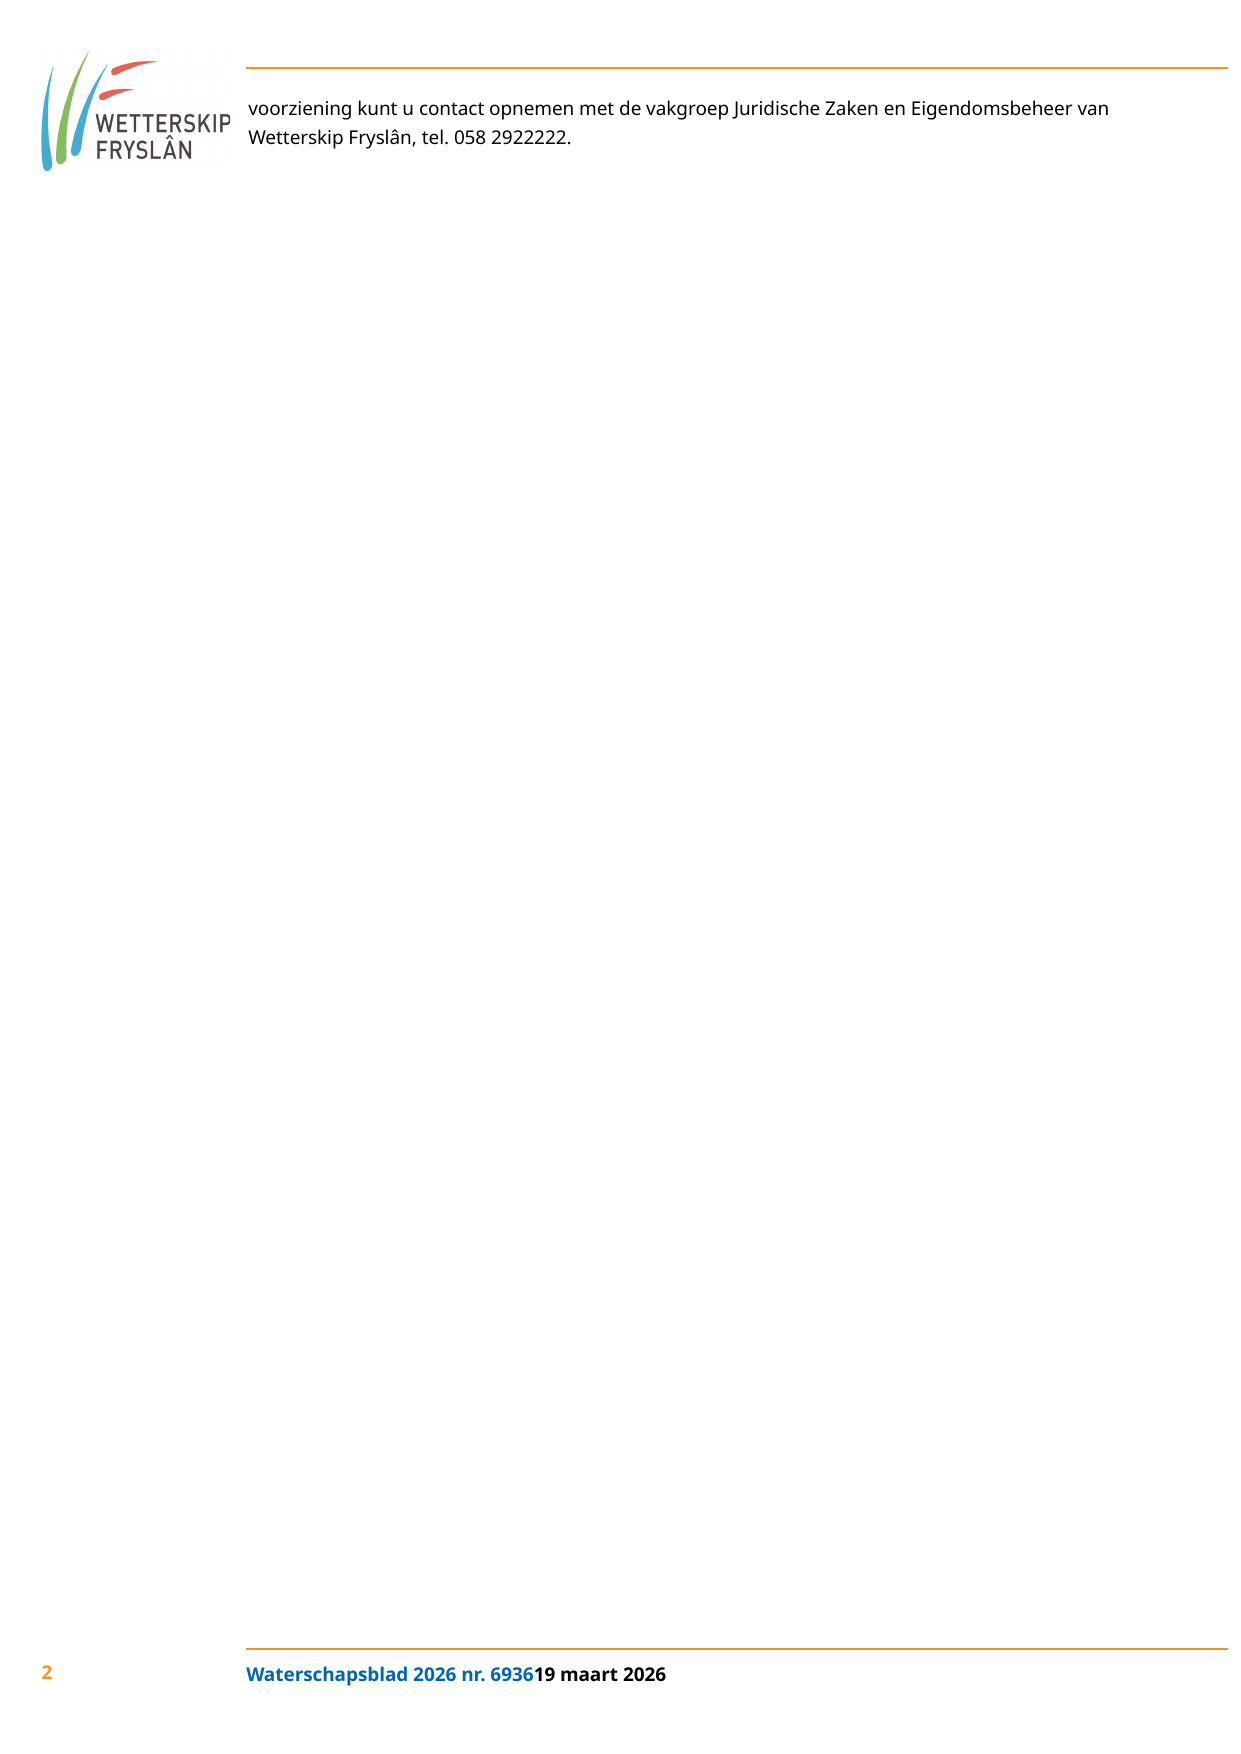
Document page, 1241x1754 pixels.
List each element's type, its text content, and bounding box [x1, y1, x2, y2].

text voorziening kunt u contact opnemen met de vakgroep Juridische Zaken en Eigendomsbeheer van Wetterskip Fryslân, tel. 058 2922222. [248, 95, 1152, 150]
picture [41, 47, 231, 172]
